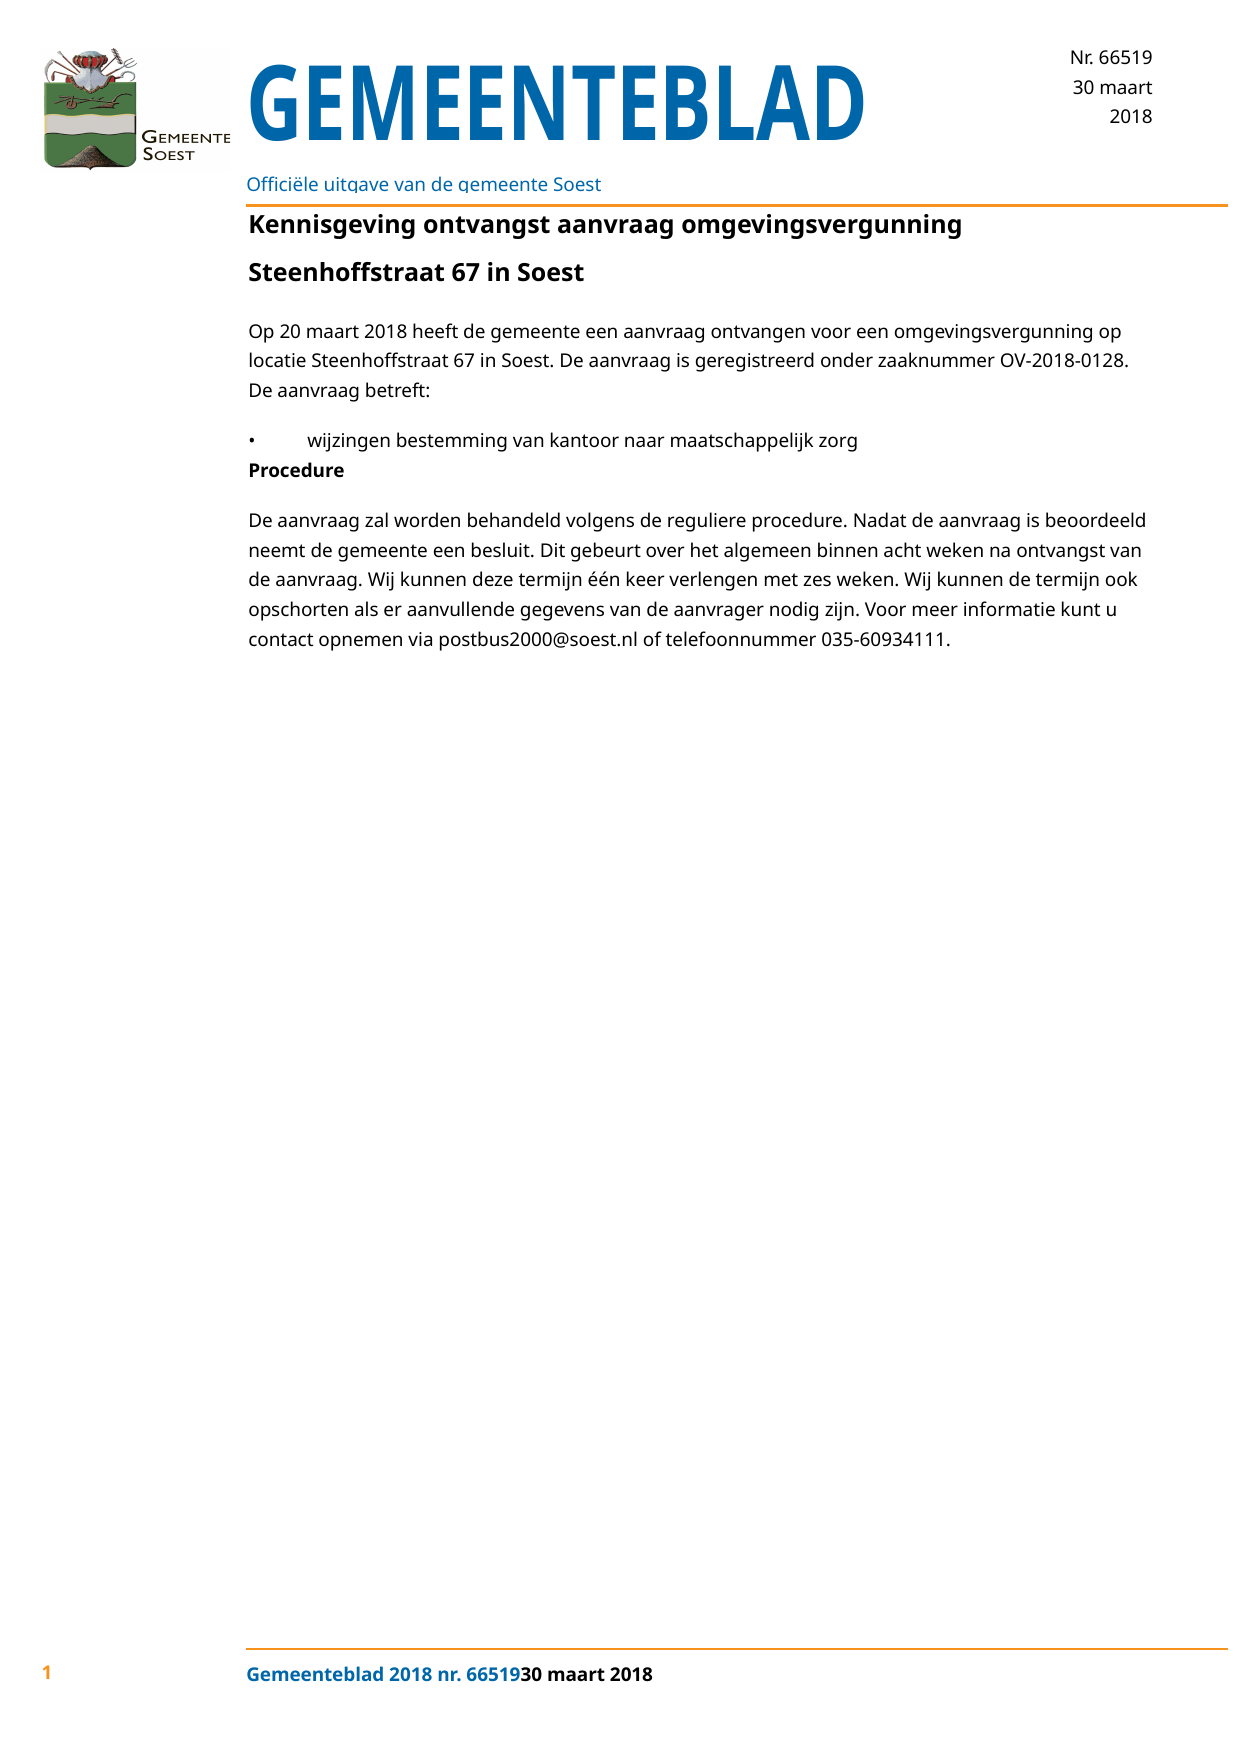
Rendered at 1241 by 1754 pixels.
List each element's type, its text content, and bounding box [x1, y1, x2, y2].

text Op 20 maart 2018 heeft de gemeente een aanvraag ontvangen voor een omgevingsvergunning op locatie Steenhoffstraat 67 in Soest. De aanvraag is geregistreerd onder zaaknummer OV-2018-0128. De aanvraag betreft: [248, 318, 1152, 403]
text Kennisgeving ontvangst aanvraag omgevingsvergunning Steenhoffstraat 67 in Soest [248, 207, 1152, 288]
text De aanvraag zal worden behandeld volgens de reguliere procedure. Nadat de aanvraag is beoordeeld neemt de gemeente een besluit. Dit gebeurt over het algemeen binnen acht weken na ontvangst van de aanvraag. Wij kunnen deze termijn één keer verlengen met zes weken. Wij kunnen de termijn ook opschorten als er aanvullende gegevens van de aanvrager nodig zijn. Voor meer informatie kunt u contact opnemen via postbus2000@soest.nl of telefoonnummer 035-60934111. [248, 507, 1152, 652]
list wijzingen bestemming van kantoor naar maatschappelijk zorg [248, 427, 1152, 453]
text Procedure [248, 457, 1152, 483]
picture [41, 47, 231, 172]
